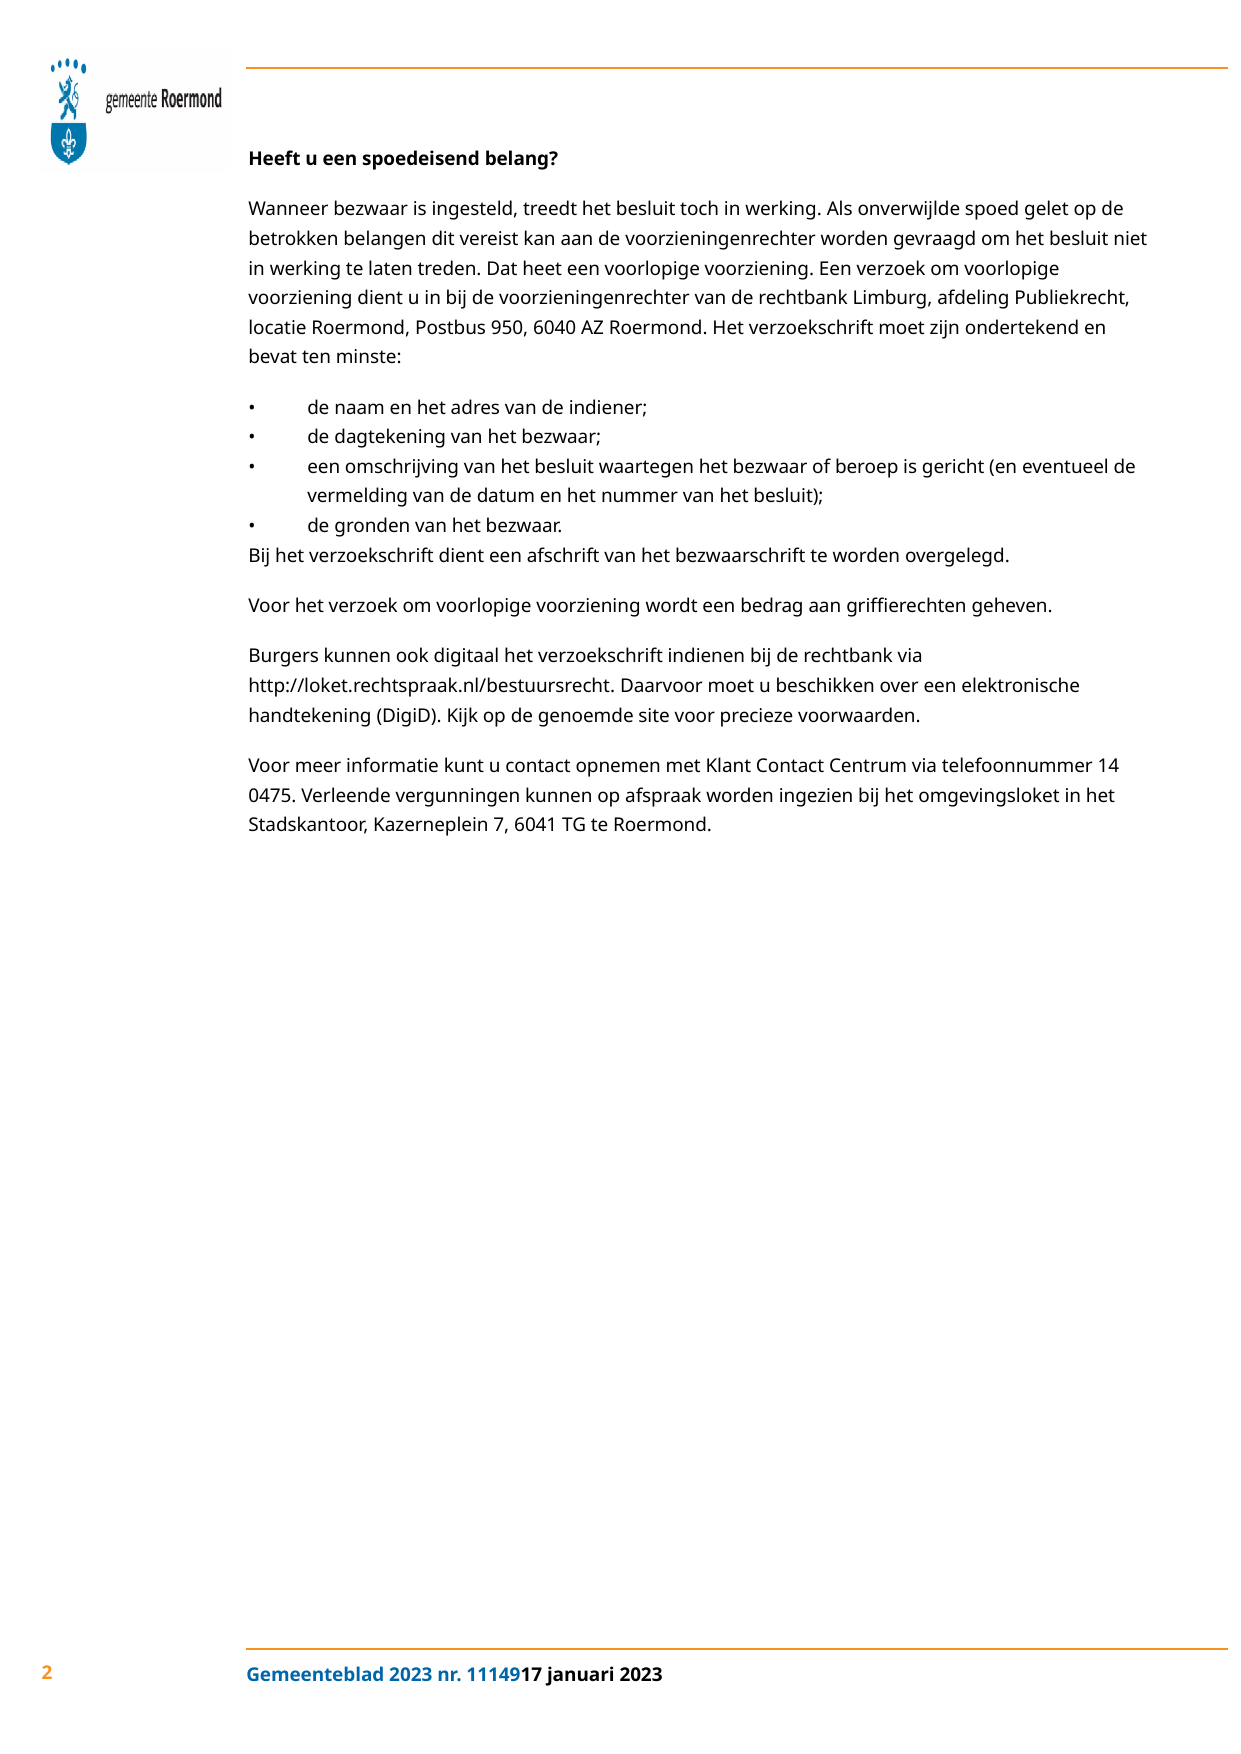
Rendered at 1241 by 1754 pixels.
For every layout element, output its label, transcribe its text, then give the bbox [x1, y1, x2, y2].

list de gronden van het bezwaar. [248, 512, 1152, 538]
list een omschrijving van het besluit waartegen het bezwaar of beroep is gericht (en eventueel de vermelding van de datum en het nummer van het besluit); [248, 453, 1152, 508]
list de dagtekening van het bezwaar; [248, 423, 1152, 449]
text Voor het verzoek om voorlopige voorziening wordt een bedrag aan griffierechten geheven. [248, 592, 1152, 618]
text Heeft u een spoedeisend belang? [248, 145, 1152, 171]
list de naam en het adres van de indiener; [248, 394, 1152, 420]
text Voor meer informatie kunt u contact opnemen met Klant Contact Centrum via telefoonnummer 14 0475. Verleende vergunningen kunnen op afspraak worden ingezien bij het omgevingsloket in het Stadskantoor, Kazerneplein 7, 6041 TG te Roermond. [248, 752, 1152, 837]
picture [41, 47, 231, 172]
text Burgers kunnen ook digitaal het verzoekschrift indienen bij de rechtbank via http://loket.rechtspraak.nl/bestuursrecht. Daarvoor moet u beschikken over een elektronische handtekening (DigiD). Kijk op de genoemde site voor precieze voorwaarden. [248, 643, 1152, 728]
text Bij het verzoekschrift dient een afschrift van het bezwaarschrift te worden overgelegd. [248, 542, 1152, 568]
text Wanneer bezwaar is ingesteld, treedt het besluit toch in werking. Als onverwijlde spoed gelet op de betrokken belangen dit vereist kan aan de voorzieningenrechter worden gevraagd om het besluit niet in werking te laten treden. Dat heet een voorlopige voorziening. Een verzoek om voorlopige voorziening dient u in bij de voorzieningenrechter van de rechtbank Limburg, afdeling Publiekrecht, locatie Roermond, Postbus 950, 6040 AZ Roermond. Het verzoekschrift moet zijn ondertekend en bevat ten minste: [248, 196, 1152, 369]
